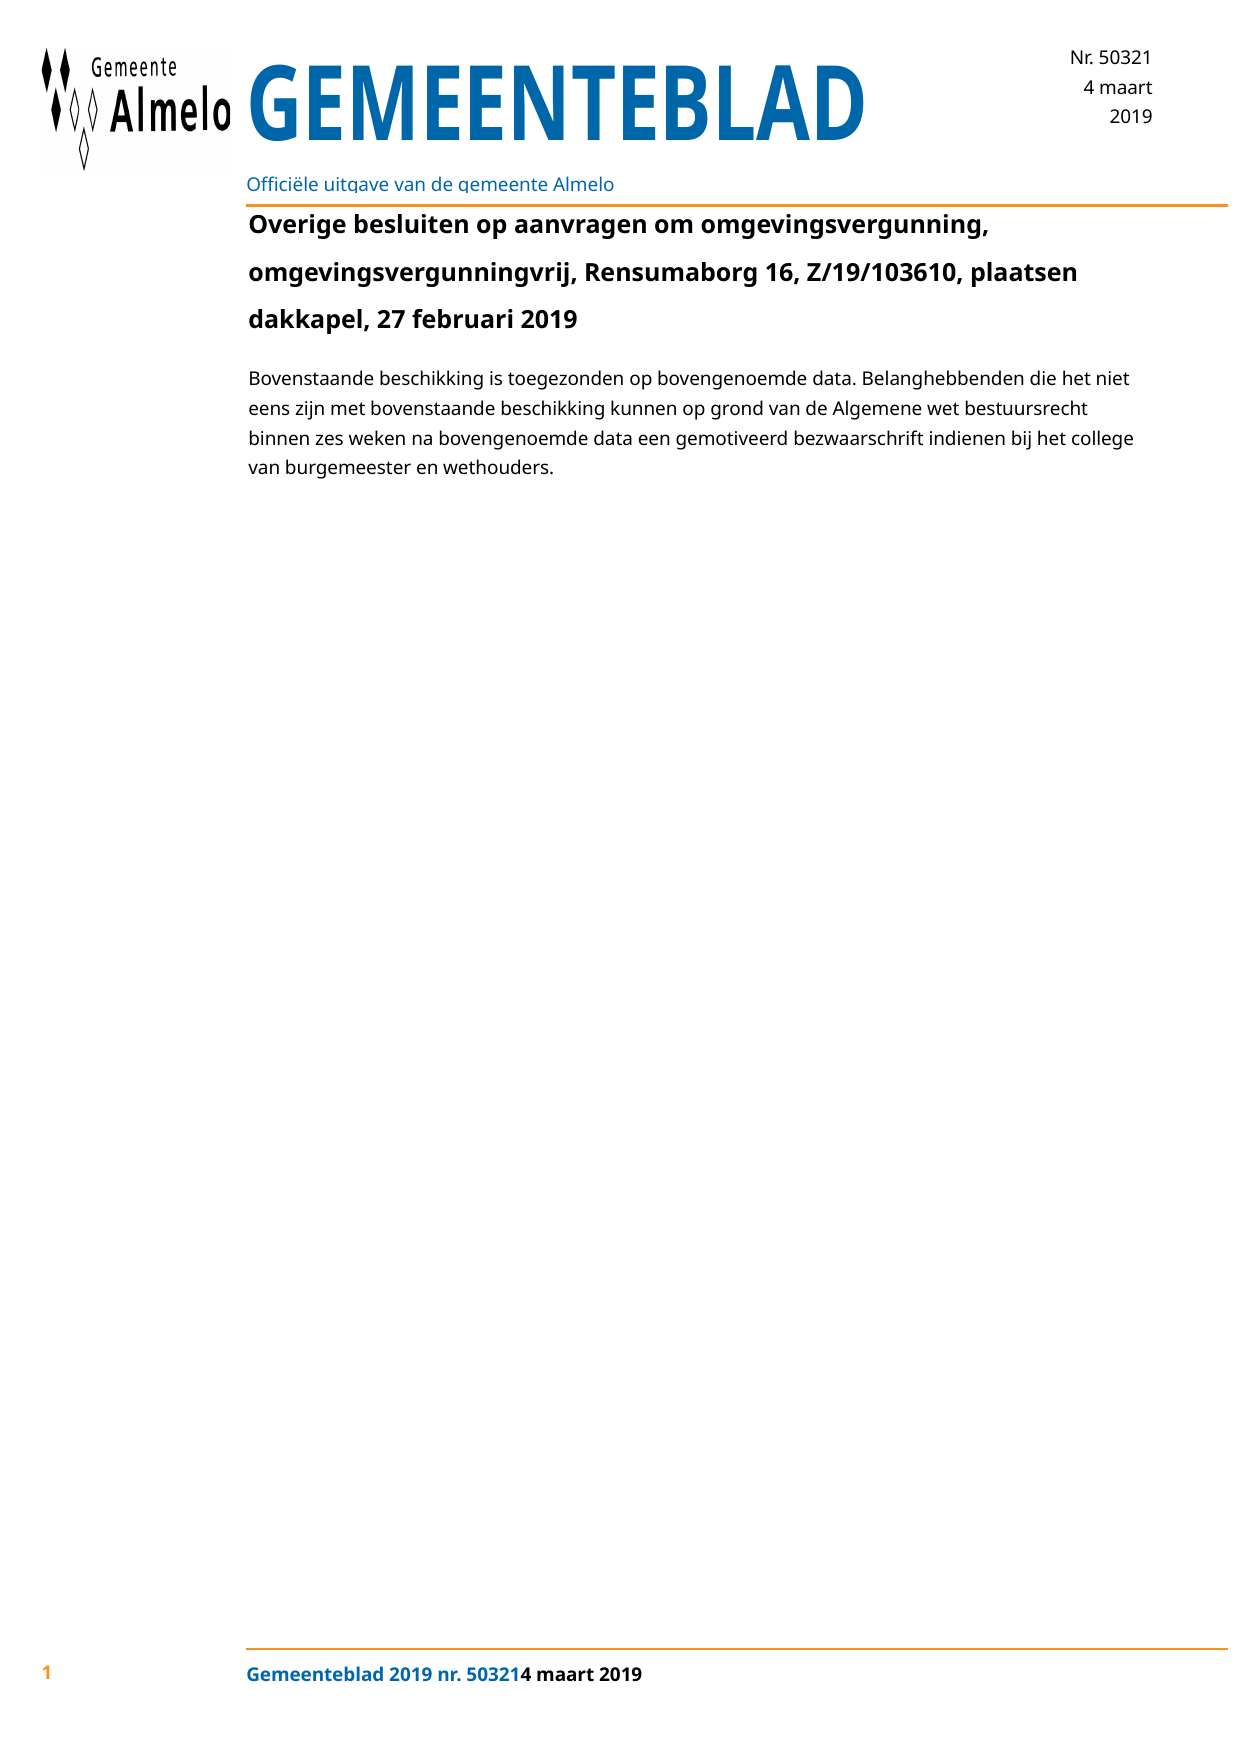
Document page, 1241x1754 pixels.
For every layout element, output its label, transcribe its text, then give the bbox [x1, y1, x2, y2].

text Bovenstaande beschikking is toegezonden op bovengenoemde data. Belanghebbenden die het niet eens zijn met bovenstaande beschikking kunnen op grond van de Algemene wet bestuursrecht binnen zes weken na bovengenoemde data een gemotiveerd bezwaarschrift indienen bij het college van burgemeester en wethouders. [248, 366, 1152, 480]
picture [41, 47, 231, 172]
text Overige besluiten op aanvragen om omgevingsvergunning, omgevingsvergunningvrij, Rensumaborg 16, Z/19/103610, plaatsen dakkapel, 27 februari 2019 [248, 207, 1152, 336]
